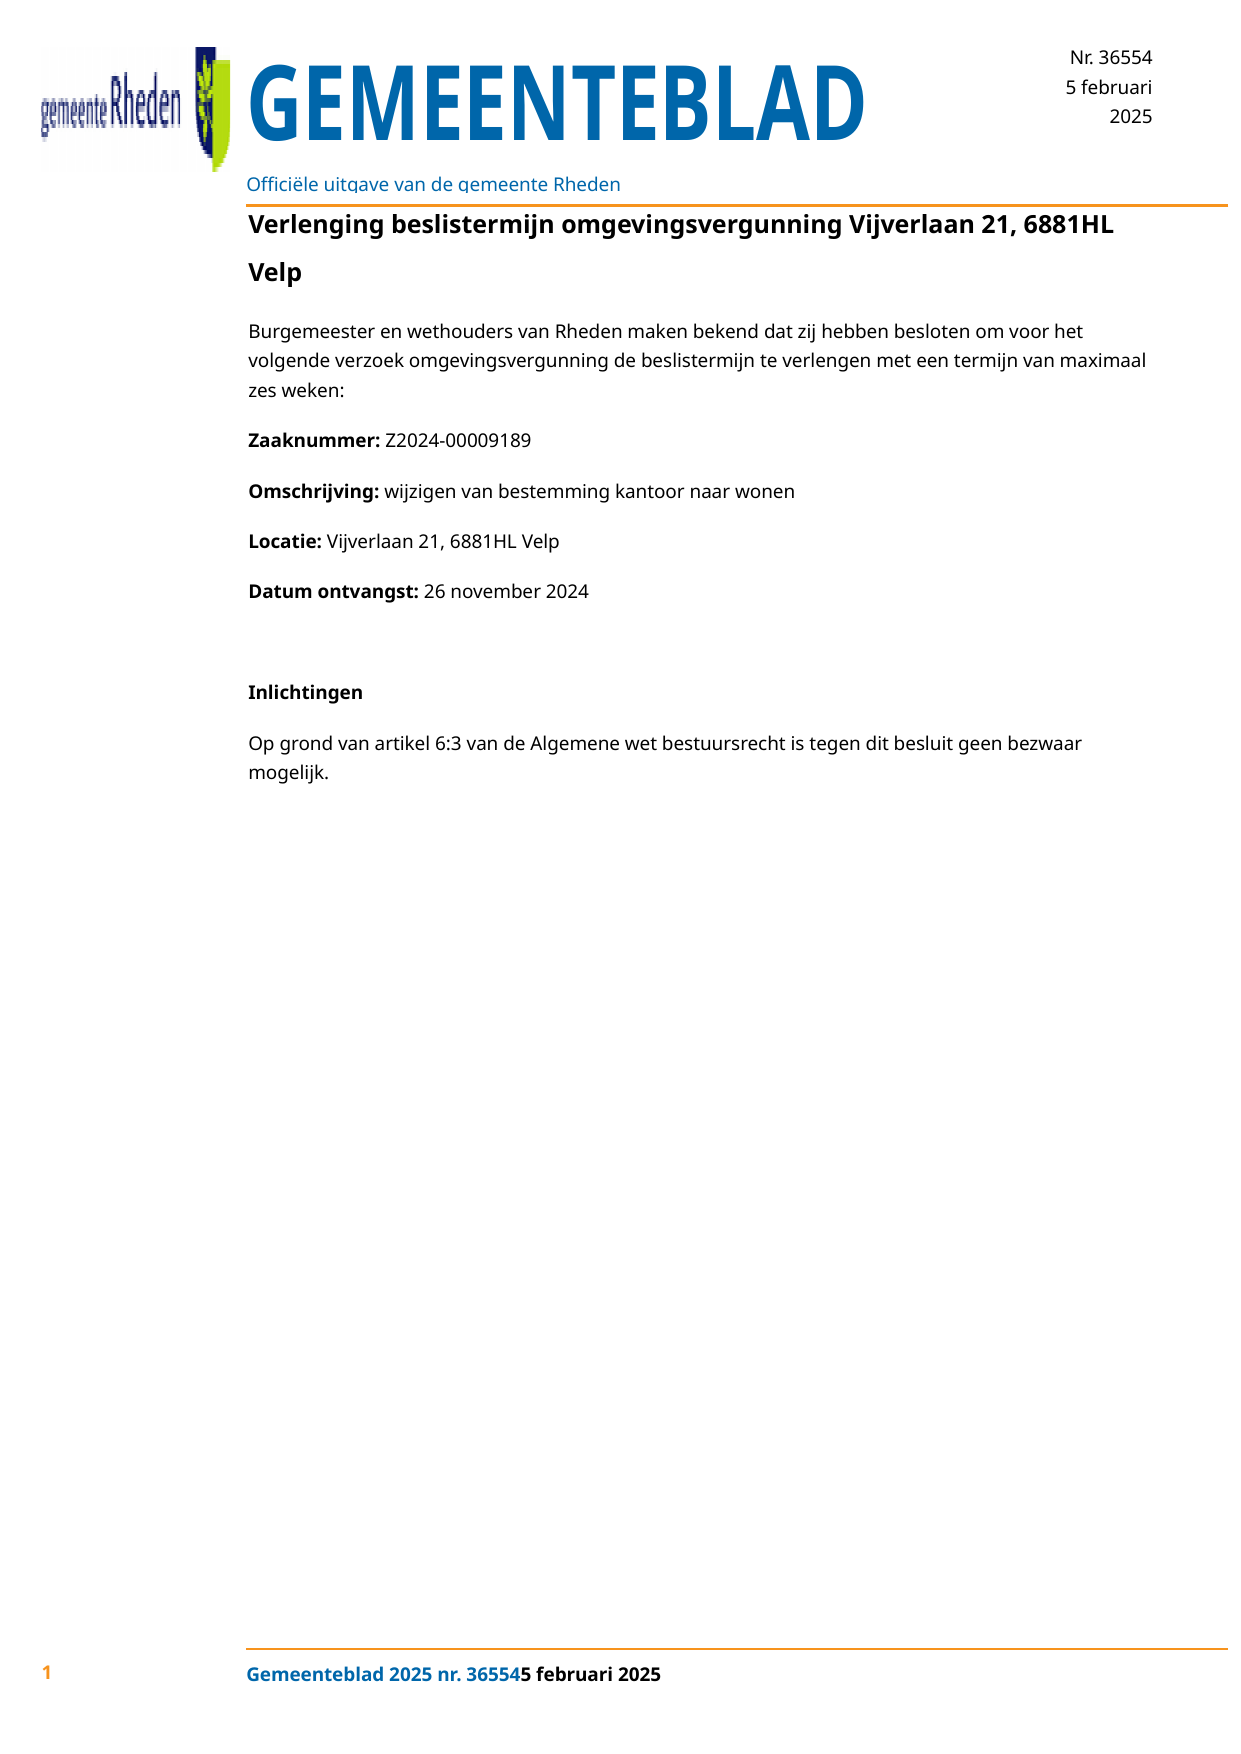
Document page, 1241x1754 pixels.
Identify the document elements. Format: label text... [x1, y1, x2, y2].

text Omschrijving: wijzigen van bestemming kantoor naar wonen [248, 478, 1152, 504]
text Op grond van artikel 6:3 van de Algemene wet bestuursrecht is tegen dit besluit geen bezwaar mogelijk. [248, 730, 1152, 785]
text Locatie: Vijverlaan 21, 6881HL Velp [248, 528, 1152, 554]
text Datum ontvangst: 26 november 2024 [248, 579, 1152, 604]
text Verlenging beslistermijn omgevingsvergunning Vijverlaan 21, 6881HL Velp [248, 207, 1152, 288]
text Inlichtingen [248, 679, 1152, 705]
text Zaaknummer: Z2024-00009189 [248, 427, 1152, 453]
text Burgemeester en wethouders van Rheden maken bekend dat zij hebben besloten om voor het volgende verzoek omgevingsvergunning de beslistermijn te verlengen met een termijn van maximaal zes weken: [248, 318, 1152, 403]
picture [41, 47, 231, 172]
